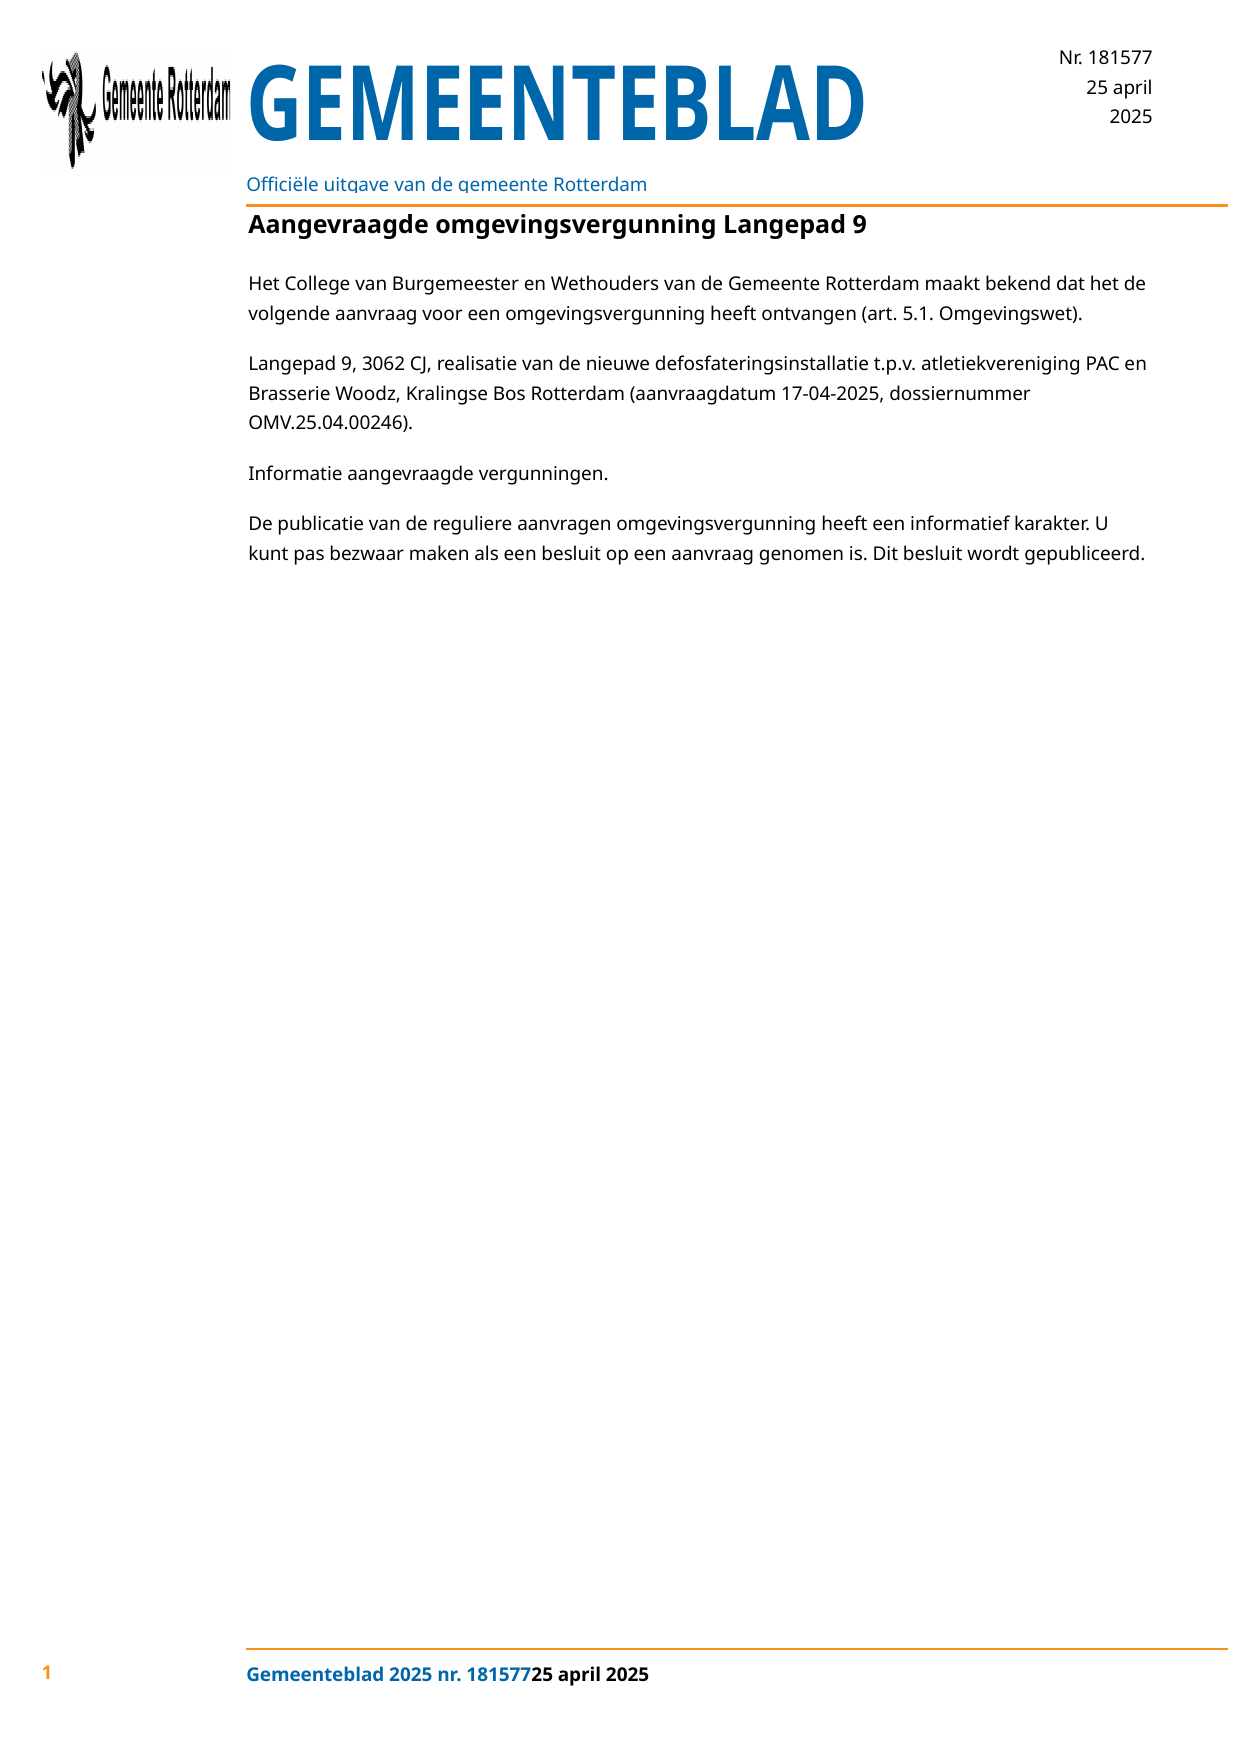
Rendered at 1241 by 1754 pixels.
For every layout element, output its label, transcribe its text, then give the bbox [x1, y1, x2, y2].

text Langepad 9, 3062 CJ, realisatie van de nieuwe defosfateringsinstallatie t.p.v. atletiekvereniging PAC en Brasserie Woodz, Kralingse Bos Rotterdam (aanvraagdatum 17-04-2025, dossiernummer OMV.25.04.00246). [248, 350, 1152, 435]
text Informatie aangevraagde vergunningen. [248, 460, 1152, 486]
text Het College van Burgemeester en Wethouders van de Gemeente Rotterdam maakt bekend dat het de volgende aanvraag voor een omgevingsvergunning heeft ontvangen (art. 5.1. Omgevingswet). [248, 270, 1152, 326]
picture [41, 47, 231, 172]
text De publicatie van de reguliere aanvragen omgevingsvergunning heeft een informatief karakter. U kunt pas bezwaar maken als een besluit op een aanvraag genomen is. Dit besluit wordt gepubliceerd. [248, 510, 1152, 566]
text Aangevraagde omgevingsvergunning Langepad 9 [248, 207, 1152, 241]
